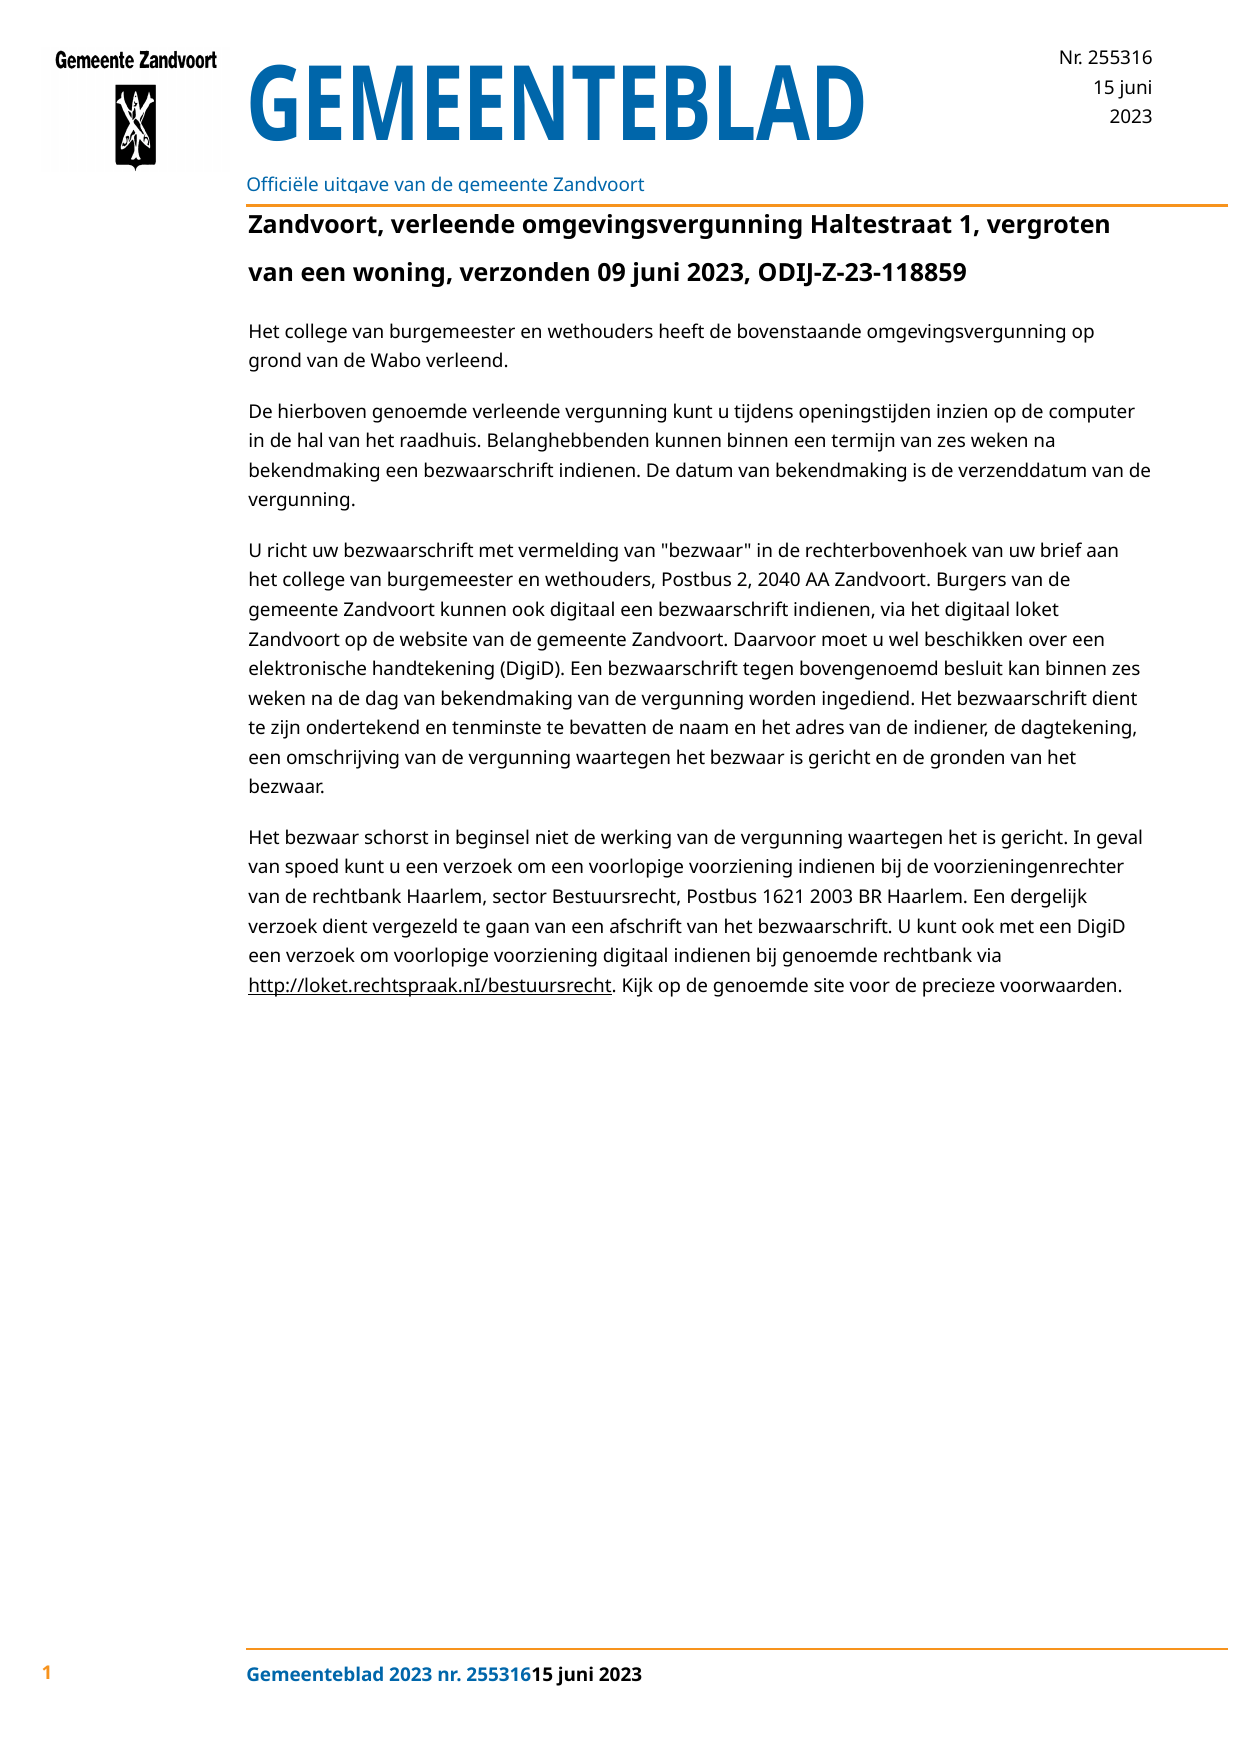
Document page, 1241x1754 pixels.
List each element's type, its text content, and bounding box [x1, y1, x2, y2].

text Het bezwaar schorst in beginsel niet de werking van de vergunning waartegen het is gericht. In geval van spoed kunt u een verzoek om een voorlopige voorziening indienen bij de voorzieningenrechter van de rechtbank Haarlem, sector Bestuursrecht, Postbus 1621 2003 BR Haarlem. Een dergelijk verzoek dient vergezeld te gaan van een afschrift van het bezwaarschrift. U kunt ook met een DigiD een verzoek om voorlopige voorziening digitaal indienen bij genoemde rechtbank via http://loket.rechtspraak.nI/bestuursrecht. Kijk op de genoemde site voor de precieze voorwaarden. [248, 824, 1152, 998]
text De hierboven genoemde verleende vergunning kunt u tijdens openingstijden inzien op de computer in de hal van het raadhuis. Belanghebbenden kunnen binnen een termijn van zes weken na bekendmaking een bezwaarschrift indienen. De datum van bekendmaking is de verzenddatum van de vergunning. [248, 398, 1152, 512]
text Het college van burgemeester en wethouders heeft de bovenstaande omgevingsvergunning op grond van de Wabo verleend. [248, 318, 1152, 373]
text U richt uw bezwaarschrift met vermelding van "bezwaar" in de rechterbovenhoek van uw brief aan het college van burgemeester en wethouders, Postbus 2, 2040 AA Zandvoort. Burgers van de gemeente Zandvoort kunnen ook digitaal een bezwaarschrift indienen, via het digitaal loket Zandvoort op de website van de gemeente Zandvoort. Daarvoor moet u wel beschikken over een elektronische handtekening (DigiD). Een bezwaarschrift tegen bovengenoemd besluit kan binnen zes weken na de dag van bekendmaking van de vergunning worden ingediend. Het bezwaarschrift dient te zijn ondertekend en tenminste te bevatten de naam en het adres van de indiener, de dagtekening, een omschrijving van de vergunning waartegen het bezwaar is gericht en de gronden van het bezwaar. [248, 537, 1152, 799]
picture [41, 47, 231, 172]
text Zandvoort, verleende omgevingsvergunning Haltestraat 1, vergroten van een woning, verzonden 09 juni 2023, ODIJ-Z-23-118859 [248, 207, 1152, 288]
